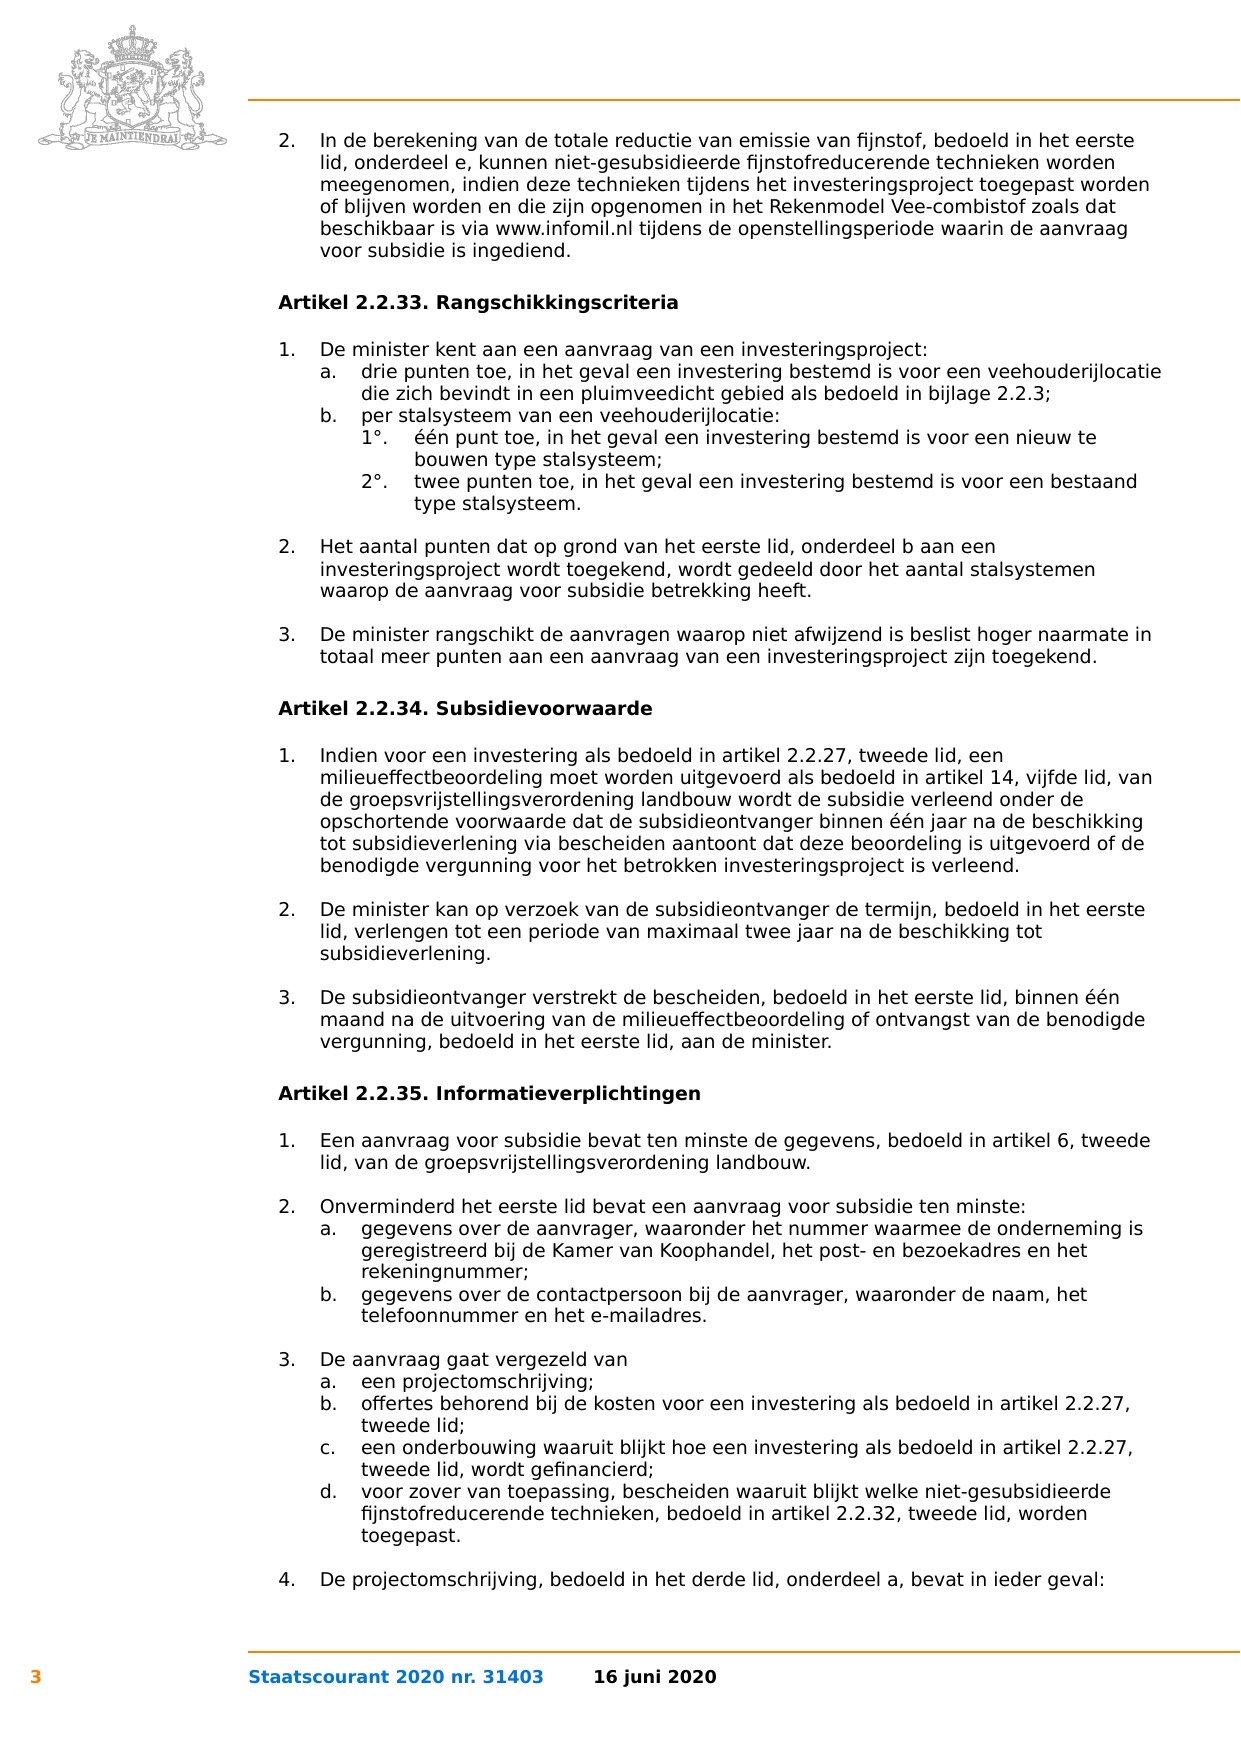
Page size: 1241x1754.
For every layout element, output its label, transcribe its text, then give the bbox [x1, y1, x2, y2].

text b. gegevens over de contactpersoon bij de aanvrager, waaronder de naam, het telefoonnummer en het e-mailadres. [319, 1283, 1163, 1327]
text b. per stalsysteem van een veehouderijlocatie: [319, 405, 1163, 427]
text 3. De aanvraag gaat vergezeld van [278, 1349, 1163, 1371]
text 4. De projectomschrijving, bedoeld in het derde lid, onderdeel a, bevat in ieder geval: [278, 1569, 1163, 1591]
text d. voor zover van toepassing, bescheiden waaruit blijkt welke niet-gesubsidieerde fijnstofreducerende technieken, bedoeld in artikel 2.2.32, tweede lid, worden toegepast. [319, 1481, 1163, 1547]
subtitle Artikel 2.2.35. Informatieverplichtingen [278, 1083, 1163, 1105]
text a. drie punten toe, in het geval een investering bestemd is voor een veehouderijlocatie die zich bevindt in een pluimveedicht gebied als bedoeld in bijlage 2.2.3; [319, 361, 1163, 405]
text b. offertes behorend bij de kosten voor een investering als bedoeld in artikel 2.2.27, tweede lid; [319, 1393, 1163, 1437]
text 1°. één punt toe, in het geval een investering bestemd is voor een nieuw te bouwen type stalsysteem; [361, 427, 1163, 471]
text 2. Onverminderd het eerste lid bevat een aanvraag voor subsidie ten minste: [278, 1196, 1163, 1217]
text 2. In de berekening van de totale reductie van emissie van fijnstof, bedoeld in het eerste lid, onderdeel e, kunnen niet-gesubsidieerde fijnstofreducerende technieken worden meegenomen, indien deze technieken tijdens het investeringsproject toegepast worden of blijven worden en die zijn opgenomen in het Rekenmodel Vee-combistof zoals dat beschikbaar is via www.infomil.nl tijdens de openstellingsperiode waarin de aanvraag voor subsidie is ingediend. [278, 130, 1163, 262]
text a. een projectomschrijving; [319, 1371, 1163, 1393]
text 1. Indien voor een investering als bedoeld in artikel 2.2.27, tweede lid, een milieueffectbeoordeling moet worden uitgevoerd als bedoeld in artikel 14, vijfde lid, van de groepsvrijstellingsverordening landbouw wordt de subsidie verleend onder de opschortende voorwaarde dat de subsidieontvanger binnen één jaar na de beschikking tot subsidieverlening via bescheiden aantoont dat deze beoordeling is uitgevoerd of de benodigde vergunning voor het betrokken investeringsproject is verleend. [278, 745, 1163, 877]
text 2. De minister kan op verzoek van de subsidieontvanger de termijn, bedoeld in het eerste lid, verlengen tot een periode van maximaal twee jaar na de beschikking tot subsidieverlening. [278, 899, 1163, 965]
text c. een onderbouwing waaruit blijkt hoe een investering als bedoeld in artikel 2.2.27, tweede lid, wordt gefinancierd; [319, 1437, 1163, 1481]
subtitle Artikel 2.2.34. Subsidievoorwaarde [278, 698, 1163, 720]
text 2. Het aantal punten dat op grond van het eerste lid, onderdeel b aan een investeringsproject wordt toegekend, wordt gedeeld door het aantal stalsystemen waarop de aanvraag voor subsidie betrekking heeft. [278, 536, 1163, 602]
text a. gegevens over de aanvrager, waaronder het nummer waarmee de onderneming is geregistreerd bij de Kamer van Koophandel, het post- en bezoekadres en het rekeningnummer; [319, 1217, 1163, 1283]
text 3. De minister rangschikt de aanvragen waarop niet afwijzend is beslist hoger naarmate in totaal meer punten aan een aanvraag van een investeringsproject zijn toegekend. [278, 624, 1163, 668]
subtitle Artikel 2.2.33. Rangschikkingscriteria [278, 292, 1163, 314]
text 2°. twee punten toe, in het geval een investering bestemd is voor een bestaand type stalsysteem. [361, 471, 1163, 514]
text 1. Een aanvraag voor subsidie bevat ten minste de gegevens, bedoeld in artikel 6, tweede lid, van de groepsvrijstellingsverordening landbouw. [278, 1130, 1163, 1174]
text 1. De minister kent aan een aanvraag van een investeringsproject: [278, 339, 1163, 361]
picture [38, 25, 227, 150]
text 3. De subsidieontvanger verstrekt de bescheiden, bedoeld in het eerste lid, binnen één maand na de uitvoering van de milieueffectbeoordeling of ontvangst van de benodigde vergunning, bedoeld in het eerste lid, aan de minister. [278, 987, 1163, 1053]
